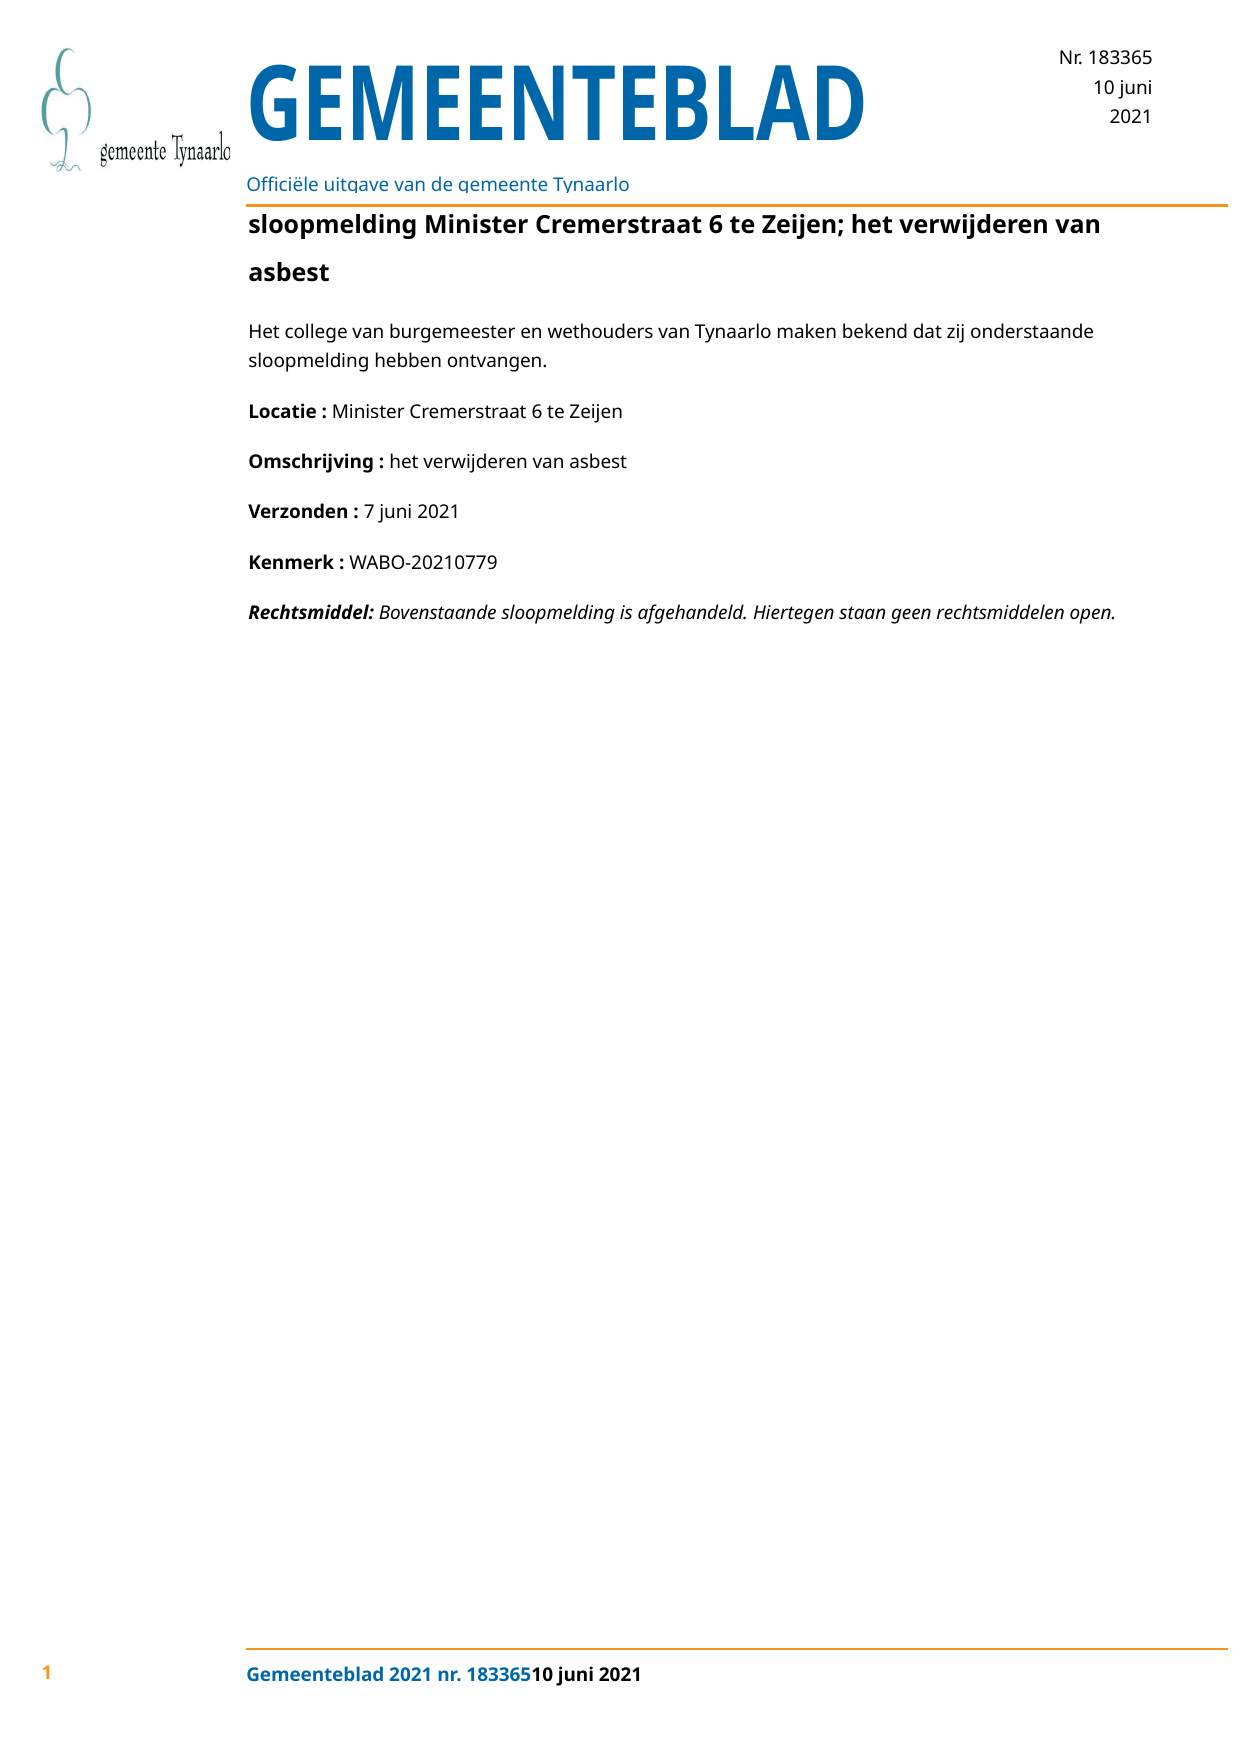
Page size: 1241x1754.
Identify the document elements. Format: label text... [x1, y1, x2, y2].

text Kenmerk : WABO-20210779 [248, 549, 1152, 575]
text Locatie : Minister Cremerstraat 6 te Zeijen [248, 398, 1152, 424]
picture [41, 47, 231, 172]
text Het college van burgemeester en wethouders van Tynaarlo maken bekend dat zij onderstaande sloopmelding hebben ontvangen. [248, 318, 1152, 373]
text Rechtsmiddel: Bovenstaande sloopmelding is afgehandeld. Hiertegen staan geen rechtsmiddelen open. [248, 599, 1152, 625]
text Omschrijving : het verwijderen van asbest [248, 448, 1152, 474]
text Verzonden : 7 juni 2021 [248, 499, 1152, 524]
text sloopmelding Minister Cremerstraat 6 te Zeijen; het verwijderen van asbest [248, 207, 1152, 288]
